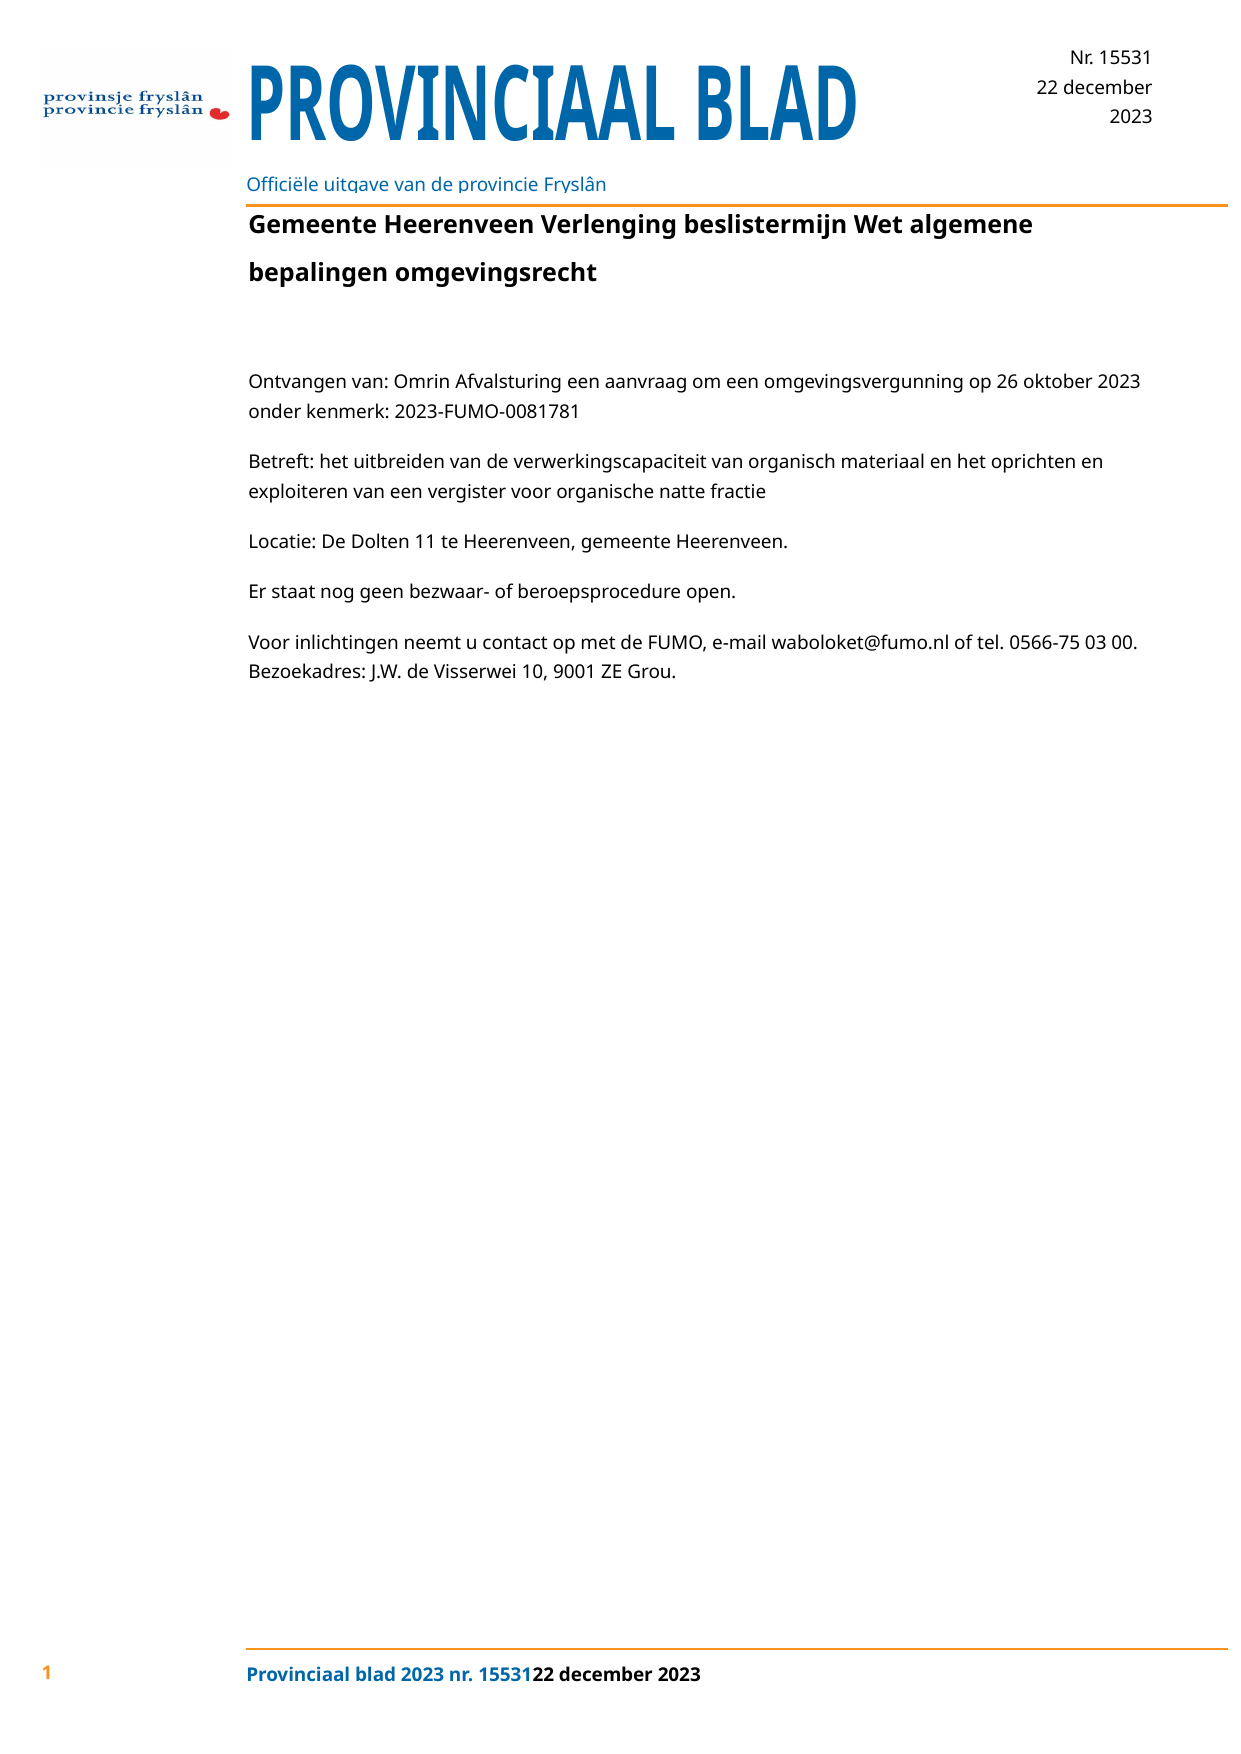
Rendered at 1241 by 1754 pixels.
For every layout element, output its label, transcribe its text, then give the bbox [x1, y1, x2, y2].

text Voor inlichtingen neemt u contact op met de FUMO, e-mail waboloket@fumo.nl of tel. 0566-75 03 00. Bezoekadres: J.W. de Visserwei 10, 9001 ZE Grou. [248, 629, 1152, 684]
text Er staat nog geen bezwaar- of beroepsprocedure open. [248, 579, 1152, 604]
text Gemeente Heerenveen Verlenging beslistermijn Wet algemene bepalingen omgevingsrecht [248, 207, 1152, 288]
picture [41, 47, 231, 172]
text Locatie: De Dolten 11 te Heerenveen, gemeente Heerenveen. [248, 528, 1152, 554]
text Betreft: het uitbreiden van de verwerkingscapaciteit van organisch materiaal en het oprichten en exploiteren van een vergister voor organische natte fractie [248, 448, 1152, 504]
text Ontvangen van: Omrin Afvalsturing een aanvraag om een omgevingsvergunning op 26 oktober 2023 onder kenmerk: 2023-FUMO-0081781 [248, 368, 1152, 424]
